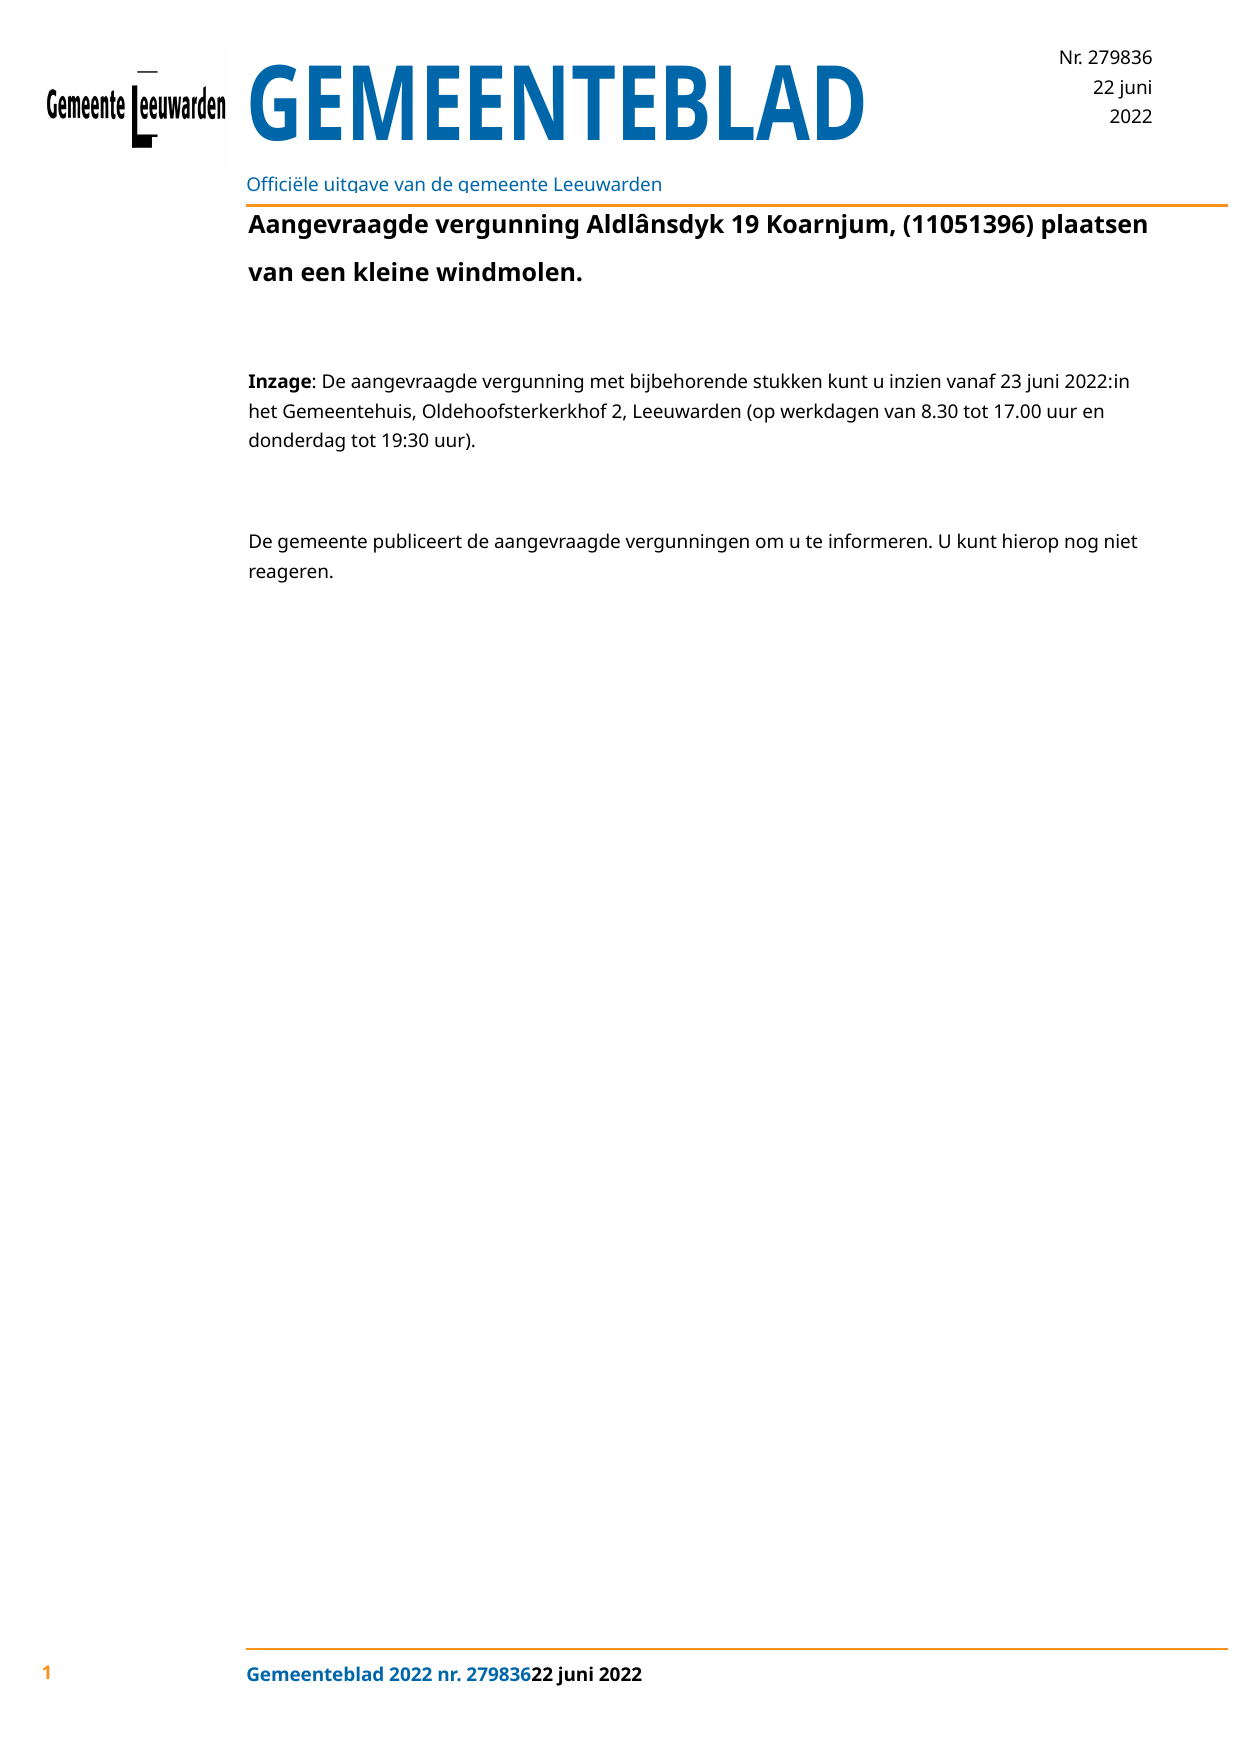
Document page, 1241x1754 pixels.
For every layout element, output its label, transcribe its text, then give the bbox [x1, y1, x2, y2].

text Inzage: De aangevraagde vergunning met bijbehorende stukken kunt u inzien vanaf 23 juni 2022:in het Gemeentehuis, Oldehoofsterkerkhof 2, Leeuwarden (op werkdagen van 8.30 tot 17.00 uur en donderdag tot 19:30 uur). [248, 368, 1152, 453]
text Aangevraagde vergunning Aldlânsdyk 19 Koarnjum, (11051396) plaatsen van een kleine windmolen. [248, 207, 1152, 288]
text De gemeente publiceert de aangevraagde vergunningen om u te informeren. U kunt hierop nog niet reageren. [248, 528, 1152, 584]
picture [41, 47, 231, 172]
